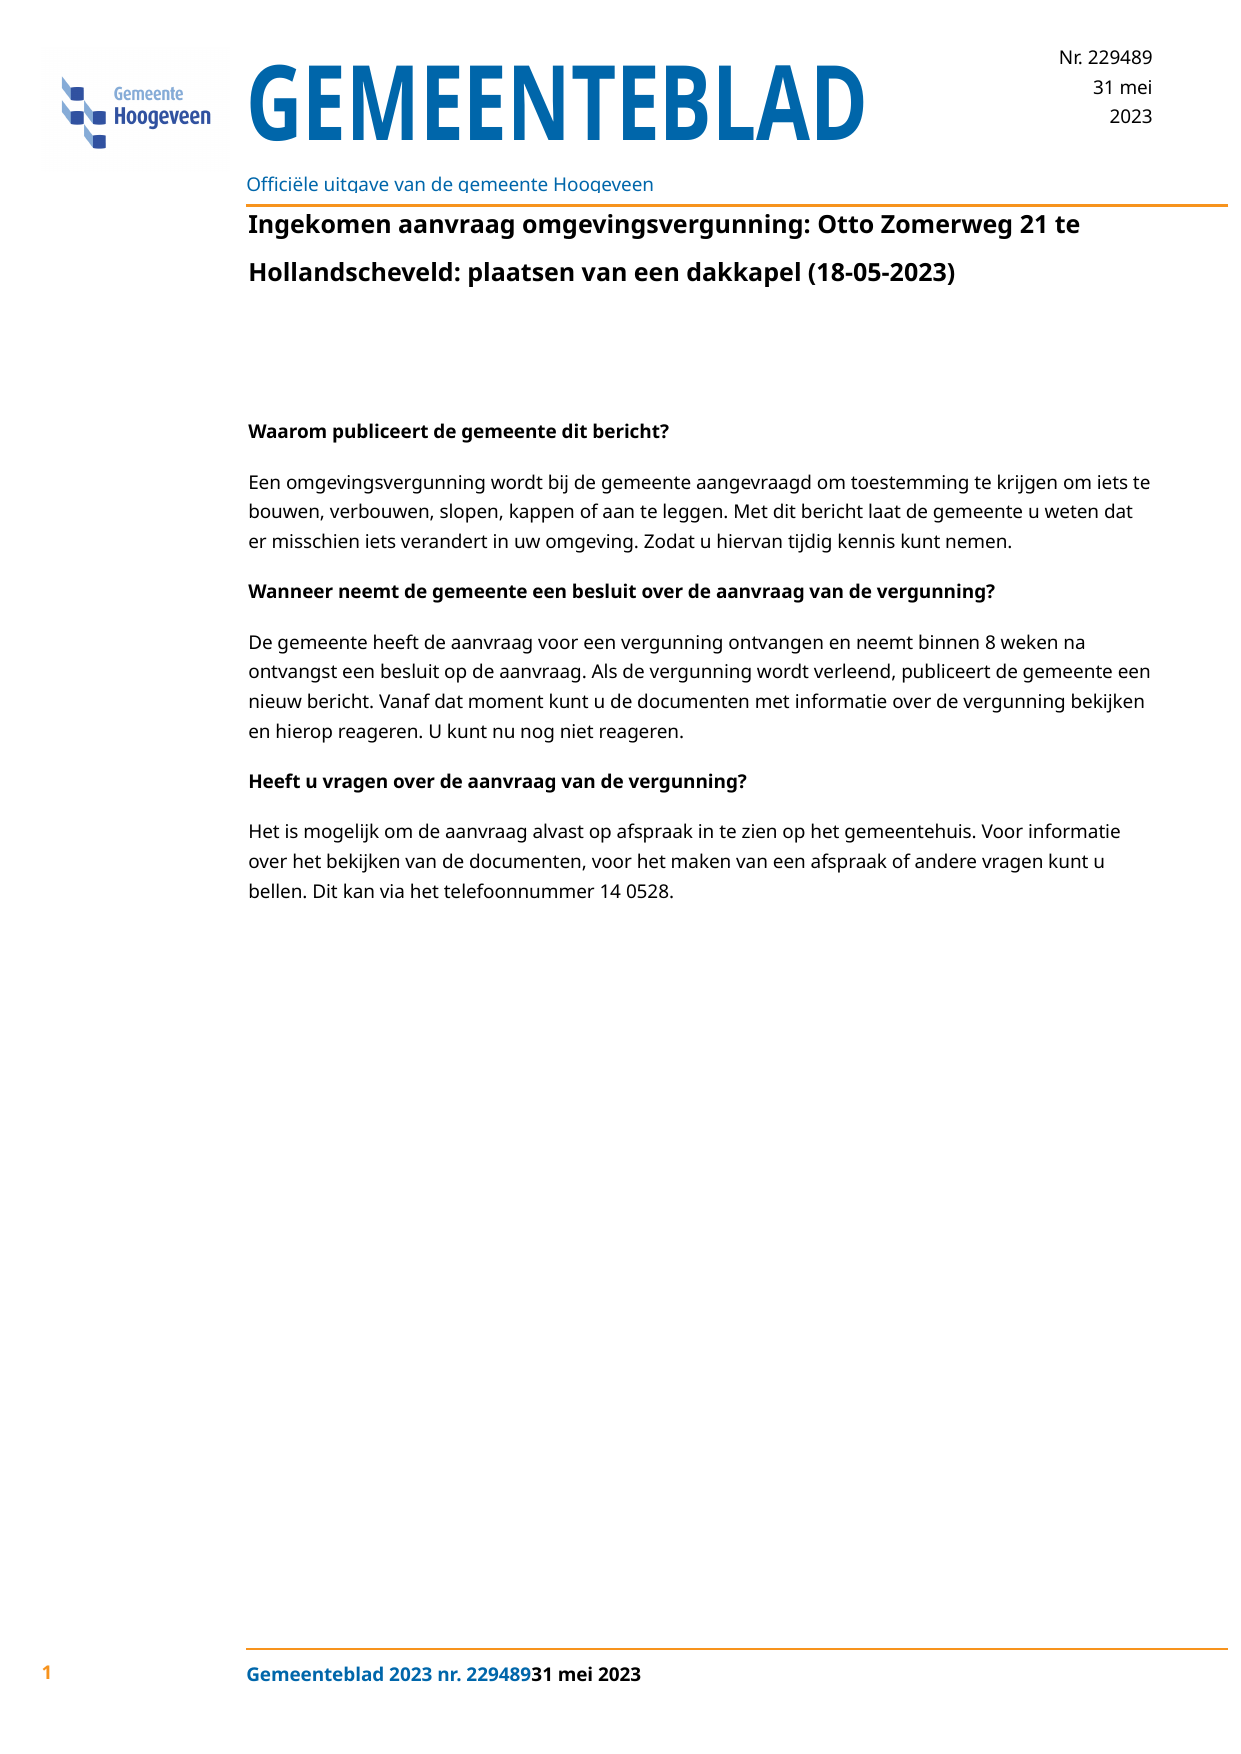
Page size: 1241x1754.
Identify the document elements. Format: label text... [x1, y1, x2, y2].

text Ingekomen aanvraag omgevingsvergunning: Otto Zomerweg 21 te Hollandscheveld: plaatsen van een dakkapel (18-05-2023) [248, 207, 1152, 288]
text Een omgevingsvergunning wordt bij de gemeente aangevraagd om toestemming te krijgen om iets te bouwen, verbouwen, slopen, kappen of aan te leggen. Met dit bericht laat de gemeente u weten dat er misschien iets verandert in uw omgeving. Zodat u hiervan tijdig kennis kunt nemen. [248, 469, 1152, 554]
text Wanneer neemt de gemeente een besluit over de aanvraag van de vergunning? [248, 579, 1152, 604]
text Waarom publiceert de gemeente dit bericht? [248, 419, 1152, 444]
text Heeft u vragen over de aanvraag van de vergunning? [248, 768, 1152, 794]
text Het is mogelijk om de aanvraag alvast op afspraak in te zien op het gemeentehuis. Voor informatie over het bekijken van de documenten, voor het maken van een afspraak of andere vragen kunt u bellen. Dit kan via het telefoonnummer 14 0528. [248, 819, 1152, 904]
text De gemeente heeft de aanvraag voor een vergunning ontvangen en neemt binnen 8 weken na ontvangst een besluit op de aanvraag. Als de vergunning wordt verleend, publiceert de gemeente een nieuw bericht. Vanaf dat moment kunt u de documenten met informatie over de vergunning bekijken en hierop reageren. U kunt nu nog niet reageren. [248, 629, 1152, 744]
picture [41, 47, 231, 172]
